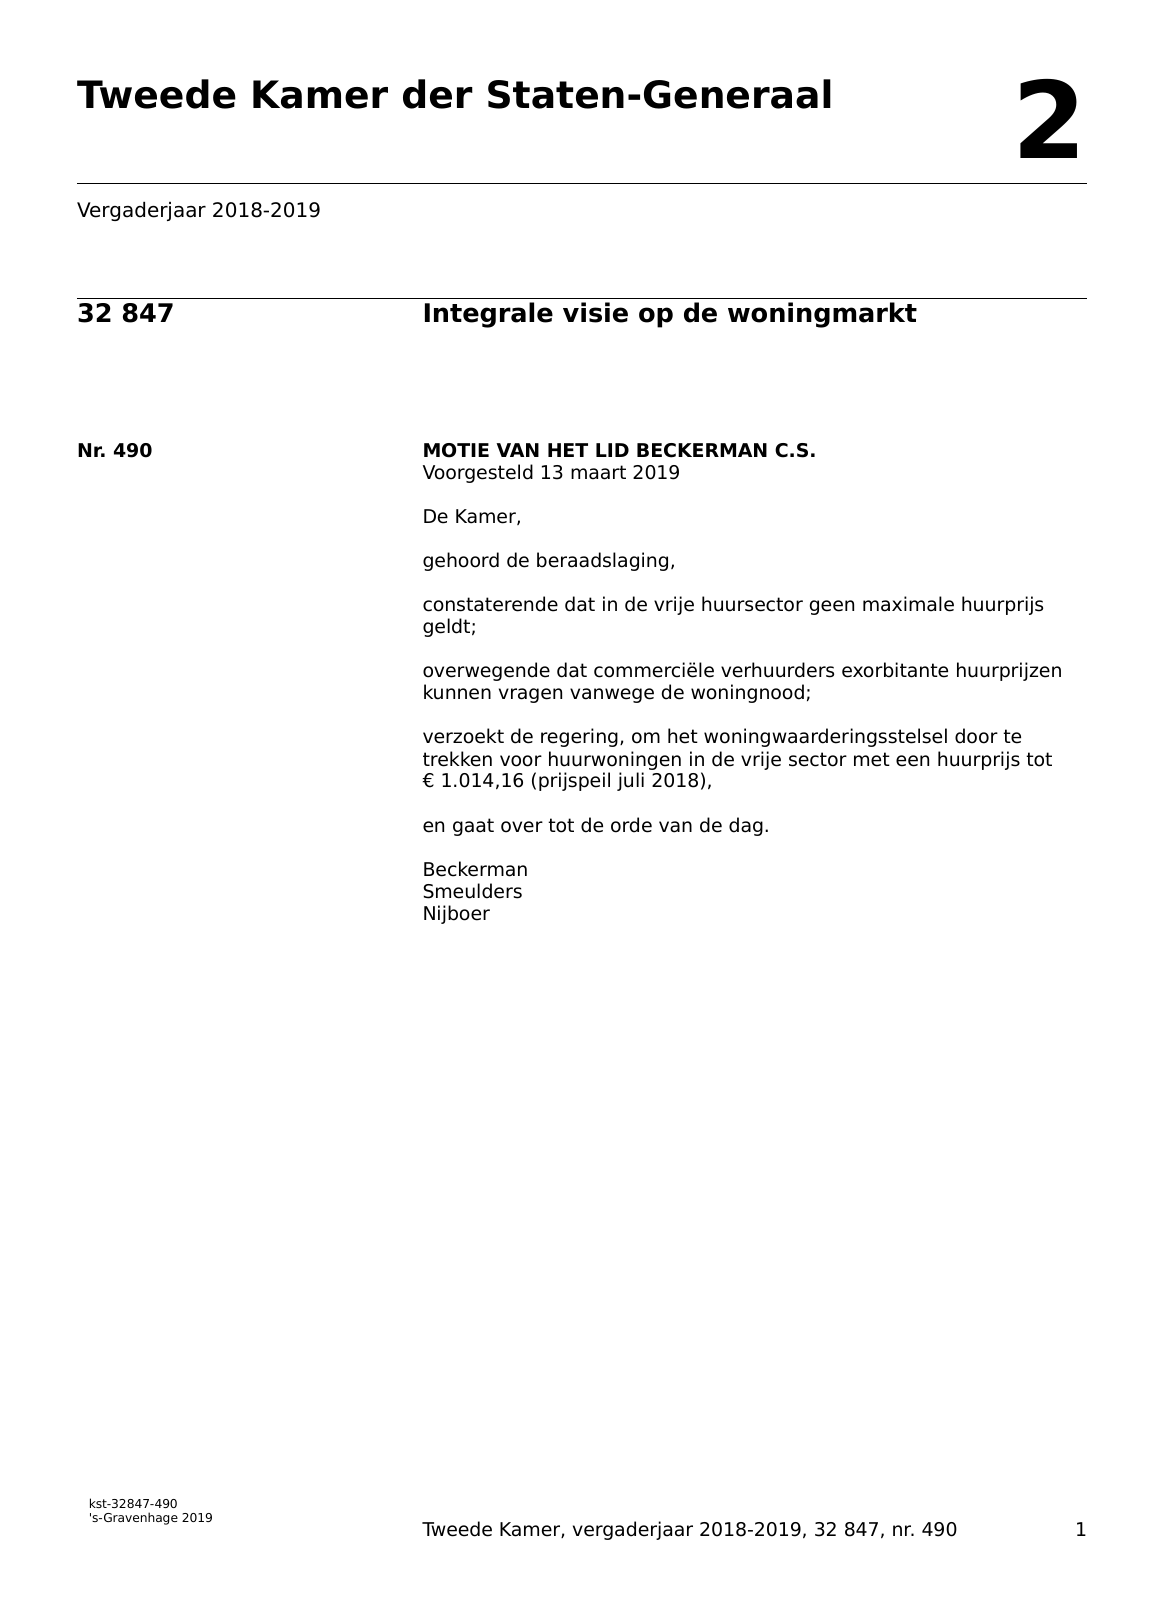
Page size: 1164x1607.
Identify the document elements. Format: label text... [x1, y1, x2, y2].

text en gaat over tot de orde van de dag. [422, 814, 1087, 837]
text De Kamer, [422, 506, 1087, 528]
text verzoekt de regering, om het woningwaarderingsstelsel door te trekken voor huurwoningen in de vrije sector met een huurprijs tot € 1.014,16 (prijspeil juli 2018), [422, 726, 1087, 792]
text Smeulders [422, 881, 1087, 903]
text Nijboer [422, 903, 1087, 925]
text gehoord de beraadslaging, [422, 550, 1087, 572]
text 's-Gravenhage 2019 [88, 1511, 323, 1525]
text Beckerman [422, 859, 1087, 881]
text Voorgesteld 13 maart 2019 [422, 462, 1087, 484]
table_header 2 [886, 59, 1087, 183]
table_header Tweede Kamer der Staten-Generaal [77, 59, 886, 183]
text kst-32847-490 [88, 1497, 323, 1511]
subtitle 32 847 Integrale visie op de woningmarkt [77, 299, 1087, 329]
subtitle Nr. 490 MOTIE VAN HET LID BECKERMAN C.S. [77, 440, 1087, 462]
table_cell Vergaderjaar 2018-2019 [77, 184, 1087, 298]
text constaterende dat in de vrije huursector geen maximale huurprijs geldt; [422, 594, 1087, 638]
text overwegende dat commerciële verhuurders exorbitante huurprijzen kunnen vragen vanwege de woningnood; [422, 660, 1087, 704]
